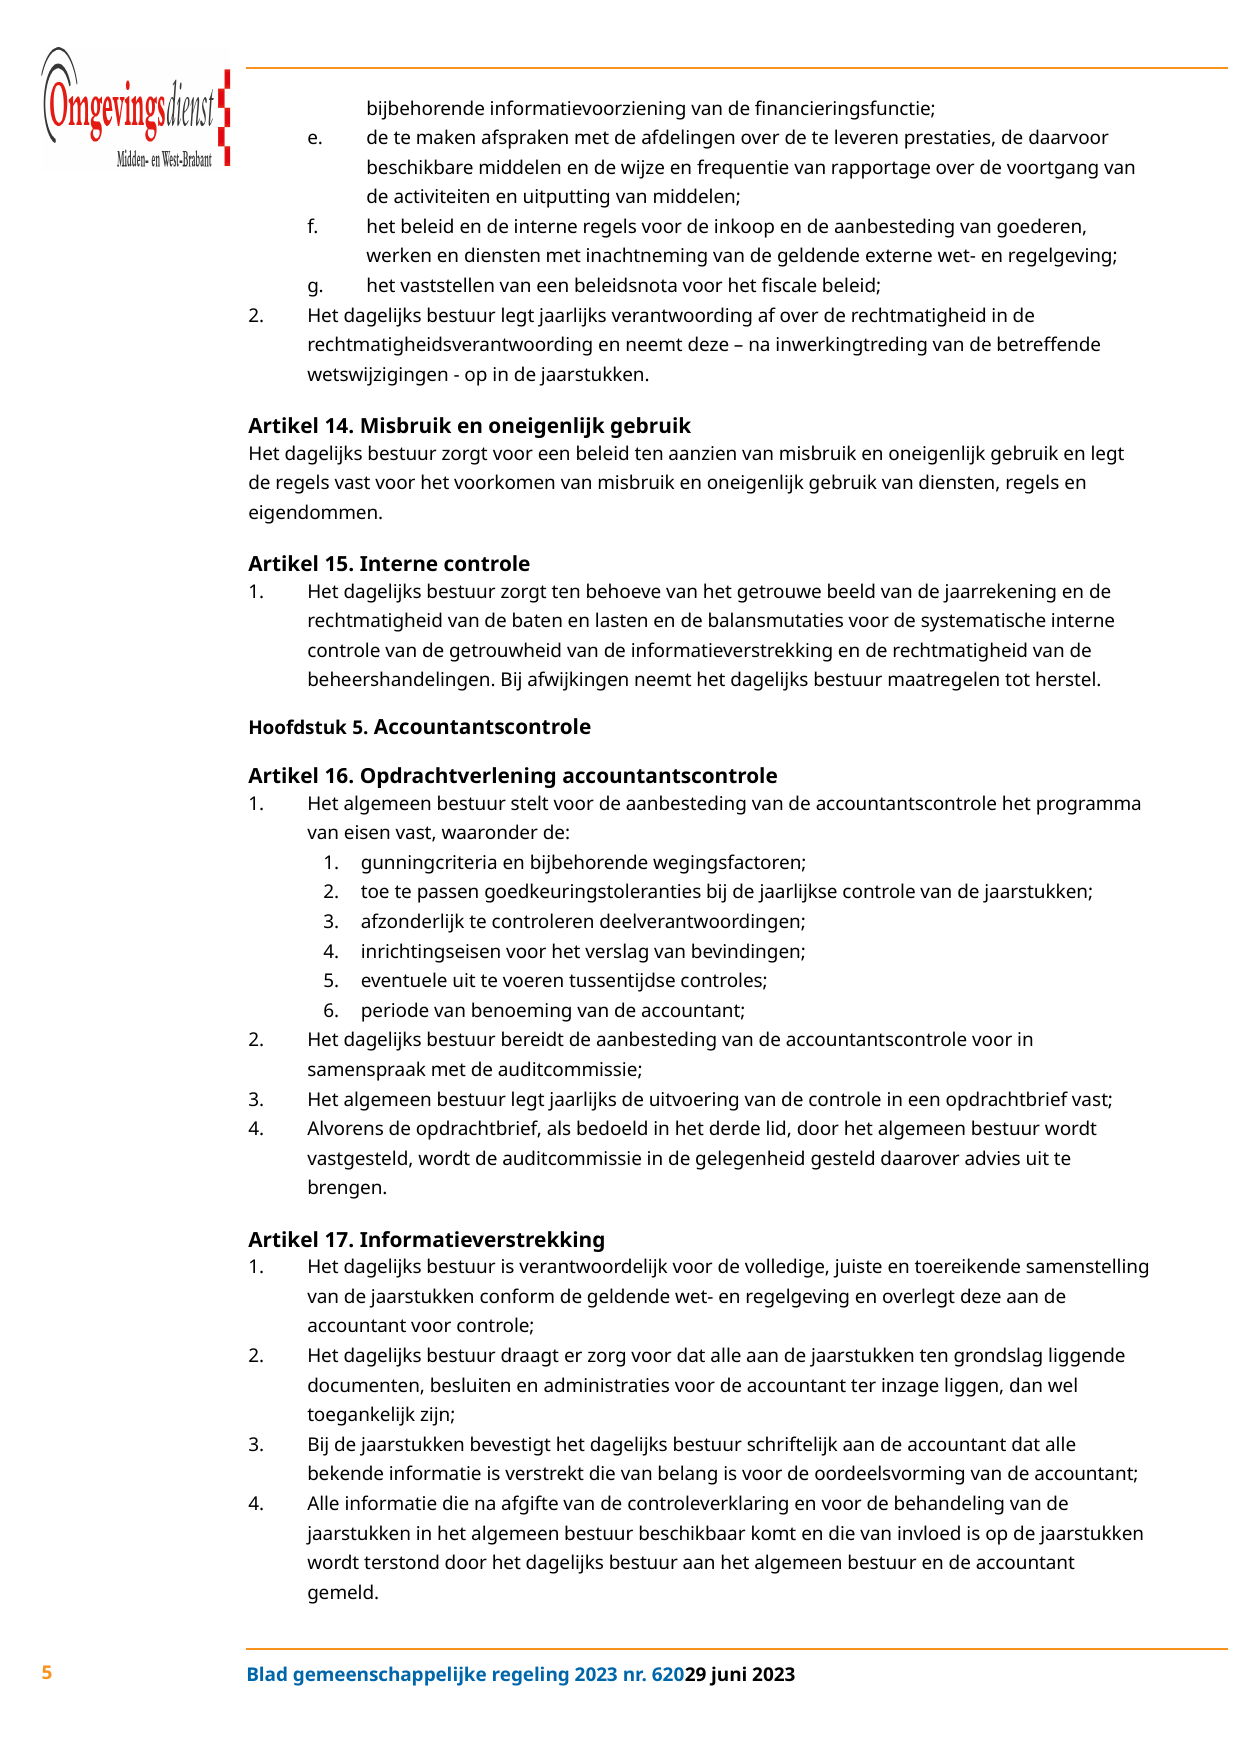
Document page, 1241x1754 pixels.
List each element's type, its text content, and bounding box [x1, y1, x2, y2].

list het beleid en de interne regels voor de inkoop en de aanbesteding van goederen, werken en diensten met inachtneming van de geldende externe wet- en regelgeving; [307, 213, 1152, 268]
list Het dagelijks bestuur zorgt ten behoeve van het getrouwe beeld van de jaarrekening en de rechtmatigheid van de baten en lasten en de balansmutaties voor de systematische interne controle van de getrouwheid van de informatieverstrekking en de rechtmatigheid van de beheershandelingen. Bij afwijkingen neemt het dagelijks bestuur maatregelen tot herstel. [248, 578, 1152, 692]
list Het algemeen bestuur stelt voor de aanbesteding van de accountantscontrole het programma van eisen vast, waaronder de: [248, 790, 1152, 845]
list Het dagelijks bestuur draagt er zorg voor dat alle aan de jaarstukken ten grondslag liggende documenten, besluiten en administraties voor de accountant ter inzage liggen, dan wel toegankelijk zijn; [248, 1342, 1152, 1427]
list Alle informatie die na afgifte van de controleverklaring en voor de behandeling van de jaarstukken in het algemeen bestuur beschikbaar komt en die van invloed is op de jaarstukken wordt terstond door het dagelijks bestuur aan het algemeen bestuur en de accountant gemeld. [248, 1490, 1152, 1604]
text Artikel 16. Opdrachtverlening accountantscontrole [248, 762, 1152, 790]
list Het dagelijks bestuur bereidt de aanbesteding van de accountantscontrole voor in samenspraak met de auditcommissie; [248, 1027, 1152, 1082]
list het vaststellen van een beleidsnota voor het fiscale beleid; [307, 272, 1152, 298]
list Het dagelijks bestuur is verantwoordelijk voor de volledige, juiste en toereikende samenstelling van de jaarstukken conform de geldende wet- en regelgeving en overlegt deze aan de accountant voor controle; [248, 1253, 1152, 1338]
list de te maken afspraken met de afdelingen over de te leveren prestaties, de daarvoor beschikbare middelen en de wijze en frequentie van rapportage over de voortgang van de activiteiten en uitputting van middelen; [307, 124, 1152, 209]
list Het dagelijks bestuur legt jaarlijks verantwoording af over de rechtmatigheid in de rechtmatigheidsverantwoording en neemt deze – na inwerkingtreding van de betreffende wetswijzigingen - op in de jaarstukken. [248, 302, 1152, 387]
text Artikel 14. Misbruik en oneigenlijk gebruik [248, 411, 1152, 440]
list eventuele uit te voeren tussentijdse controles; [323, 967, 1152, 993]
list bijbehorende informatievoorziening van de financieringsfunctie; [307, 95, 1152, 121]
picture [41, 47, 231, 172]
text Artikel 17. Informatieverstrekking [248, 1225, 1152, 1253]
list periode van benoeming van de accountant; [323, 997, 1152, 1023]
list toe te passen goedkeuringstoleranties bij de jaarlijkse controle van de jaarstukken; [323, 879, 1152, 904]
list Bij de jaarstukken bevestigt het dagelijks bestuur schriftelijk aan de accountant dat alle bekende informatie is verstrekt die van belang is voor de oordeelsvorming van de accountant; [248, 1431, 1152, 1486]
text Hoofdstuk 5. Accountantscontrole [248, 712, 1152, 741]
list gunningcriteria en bijbehorende wegingsfactoren; [323, 849, 1152, 875]
list Alvorens de opdrachtbrief, als bedoeld in het derde lid, door het algemeen bestuur wordt vastgesteld, wordt de auditcommissie in de gelegenheid gesteld daarover advies uit te brengen. [248, 1115, 1152, 1200]
text Artikel 15. Interne controle [248, 549, 1152, 578]
list afzonderlijk te controleren deelverantwoordingen; [323, 908, 1152, 934]
list inrichtingseisen voor het verslag van bevindingen; [323, 938, 1152, 964]
list Het algemeen bestuur legt jaarlijks de uitvoering van de controle in een opdrachtbrief vast; [248, 1086, 1152, 1112]
text Het dagelijks bestuur zorgt voor een beleid ten aanzien van misbruik en oneigenlijk gebruik en legt de regels vast voor het voorkomen van misbruik en oneigenlijk gebruik van diensten, regels en eigendommen. [248, 440, 1152, 525]
